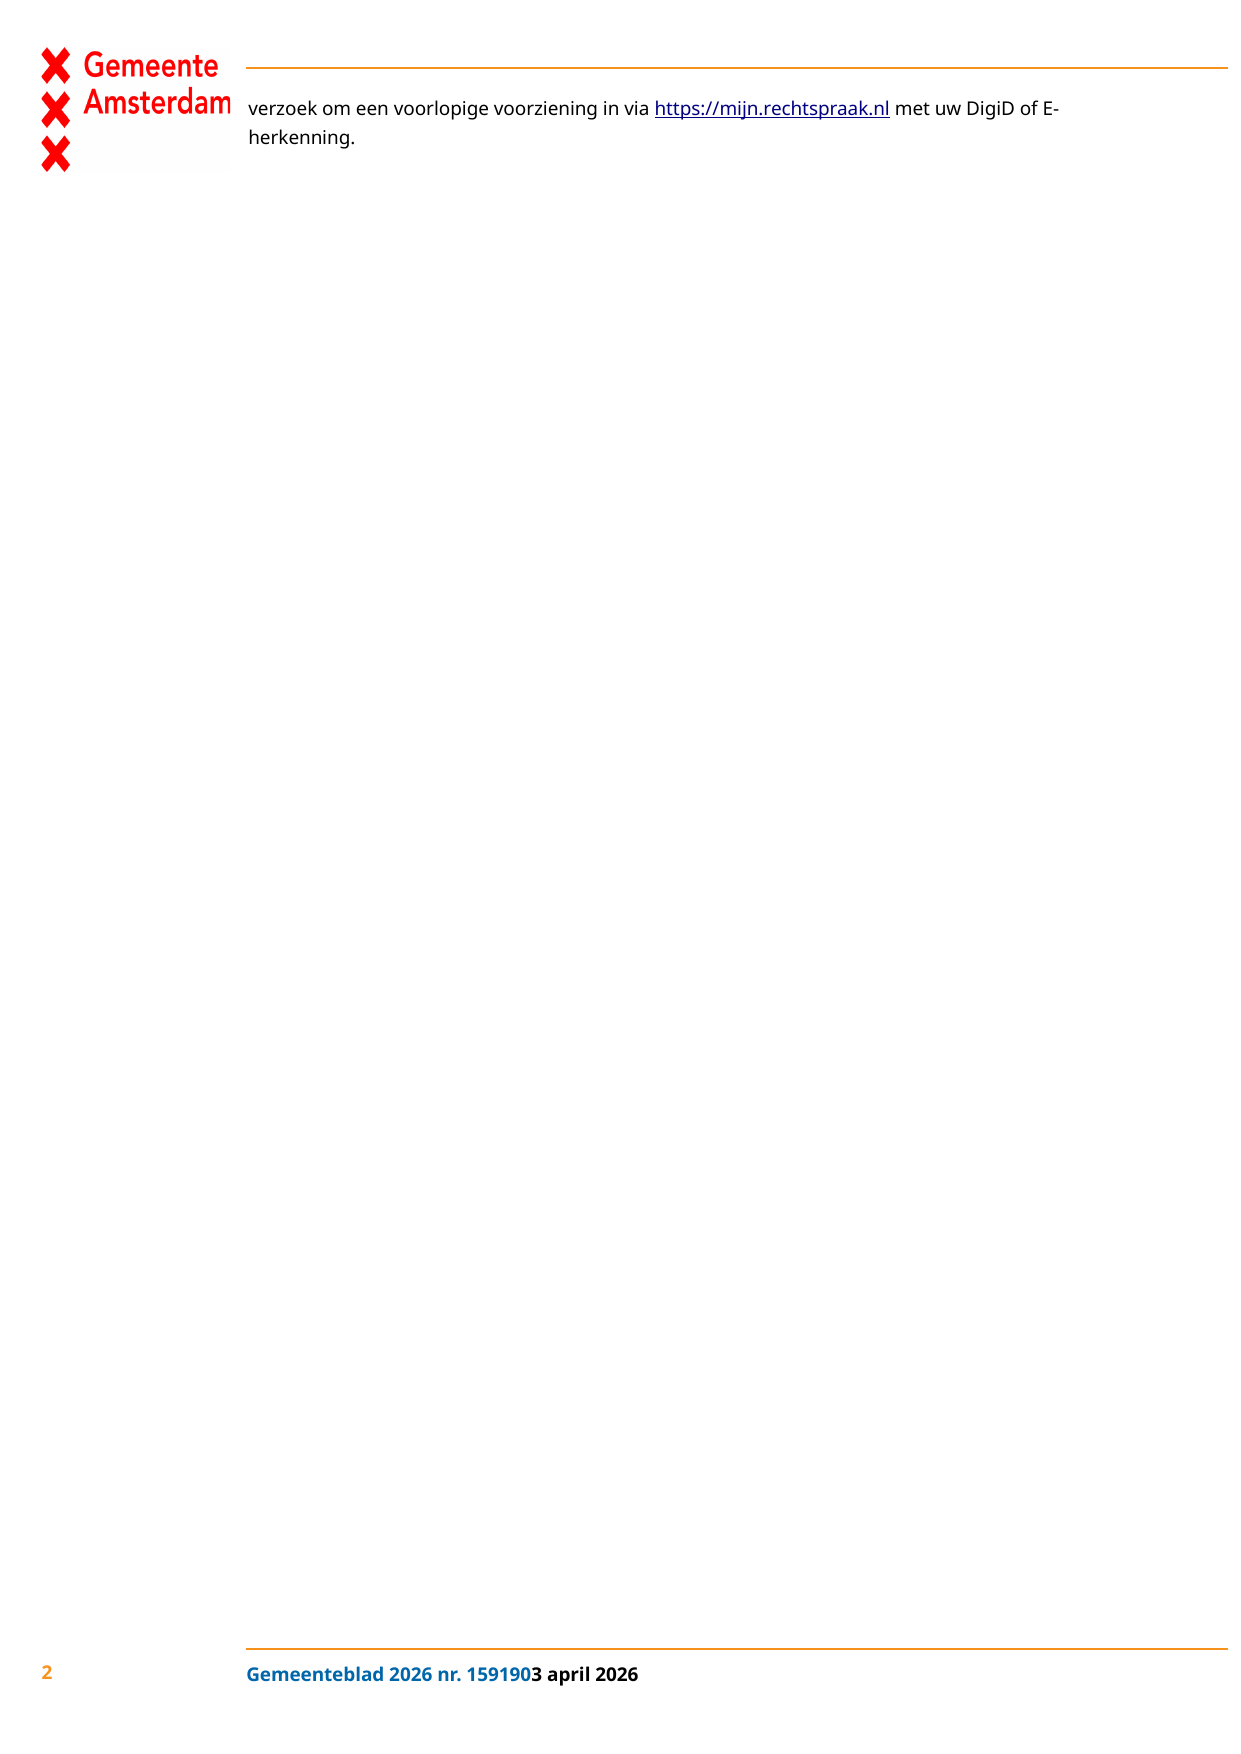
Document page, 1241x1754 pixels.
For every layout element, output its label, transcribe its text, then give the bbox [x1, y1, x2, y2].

text verzoek om een voorlopige voorziening in via https://mijn.rechtspraak.nl met uw DigiD of E-herkenning. [248, 95, 1152, 150]
picture [41, 47, 231, 172]
